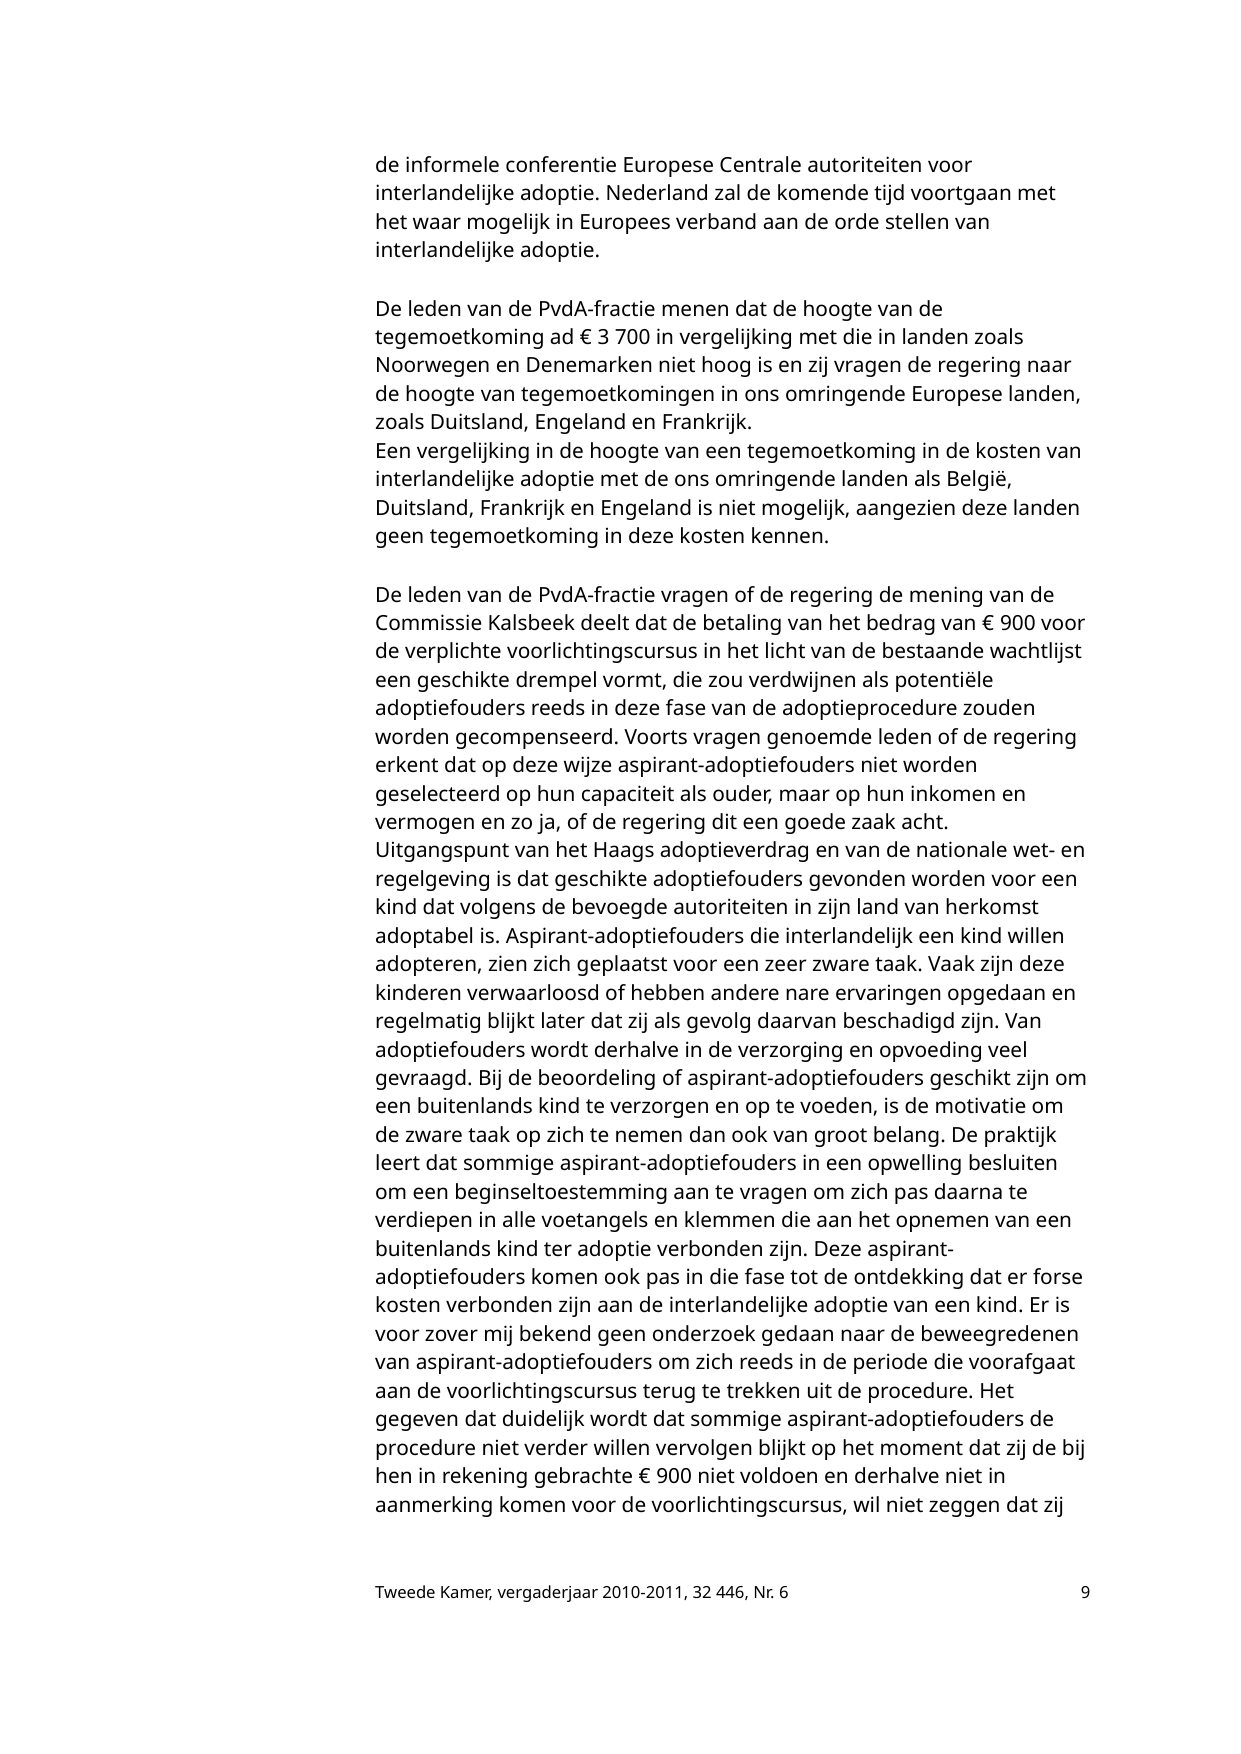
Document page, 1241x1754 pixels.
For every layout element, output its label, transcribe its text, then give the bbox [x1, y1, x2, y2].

text De leden van de PvdA-fractie vragen of de regering de mening van de Commissie Kalsbeek deelt dat de betaling van het bedrag van € 900 voor de verplichte voorlichtingscursus in het licht van de bestaande wachtlijst een geschikte drempel vormt, die zou verdwijnen als potentiële adoptiefouders reeds in deze fase van de adoptieprocedure zouden worden gecompenseerd. Voorts vragen genoemde leden of de regering erkent dat op deze wijze aspirant-adoptiefouders niet worden geselecteerd op hun capaciteit als ouder, maar op hun inkomen en vermogen en zo ja, of de regering dit een goede zaak acht. [375, 580, 1090, 836]
text Een vergelijking in de hoogte van een tegemoetkoming in de kosten van interlandelijke adoptie met de ons omringende landen als België, Duitsland, Frankrijk en Engeland is niet mogelijk, aangezien deze landen geen tegemoetkoming in deze kosten kennen. [375, 436, 1090, 550]
text Uitgangspunt van het Haags adoptieverdrag en van de nationale wet- en regelgeving is dat geschikte adoptiefouders gevonden worden voor een kind dat volgens de bevoegde autoriteiten in zijn land van herkomst adoptabel is. Aspirant-adoptiefouders die interlandelijk een kind willen adopteren, zien zich geplaatst voor een zeer zware taak. Vaak zijn deze kinderen verwaarloosd of hebben andere nare ervaringen opgedaan en regelmatig blijkt later dat zij als gevolg daarvan beschadigd zijn. Van adoptiefouders wordt derhalve in de verzorging en opvoeding veel gevraagd. Bij de beoordeling of aspirant-adoptiefouders geschikt zijn om een buitenlands kind te verzorgen en op te voeden, is de motivatie om de zware taak op zich te nemen dan ook van groot belang. De praktijk leert dat sommige aspirant-adoptiefouders in een opwelling besluiten om een beginseltoestemming aan te vragen om zich pas daarna te verdiepen in alle voetangels en klemmen die aan het opnemen van een buitenlands kind ter adoptie verbonden zijn. Deze aspirant-adoptiefouders komen ook pas in die fase tot de ontdekking dat er forse kosten verbonden zijn aan de interlandelijke adoptie van een kind. Er is voor zover mij bekend geen onderzoek gedaan naar de beweegredenen van aspirant-adoptiefouders om zich reeds in de periode die voorafgaat aan de voorlichtingscursus terug te trekken uit de procedure. Het gegeven dat duidelijk wordt dat sommige aspirant-adoptiefouders de procedure niet verder willen vervolgen blijkt op het moment dat zij de bij hen in rekening gebrachte € 900 niet voldoen en derhalve niet in aanmerking komen voor de voorlichtingscursus, wil niet zeggen dat zij [375, 836, 1090, 1518]
text De leden van de PvdA-fractie menen dat de hoogte van de tegemoetkoming ad € 3 700 in vergelijking met die in landen zoals Noorwegen en Denemarken niet hoog is en zij vragen de regering naar de hoogte van tegemoetkomingen in ons omringende Europese landen, zoals Duitsland, Engeland en Frankrijk. [375, 294, 1090, 436]
text de informele conferentie Europese Centrale autoriteiten voor interlandelijke adoptie. Nederland zal de komende tijd voortgaan met het waar mogelijk in Europees verband aan de orde stellen van interlandelijke adoptie. [375, 150, 1090, 264]
